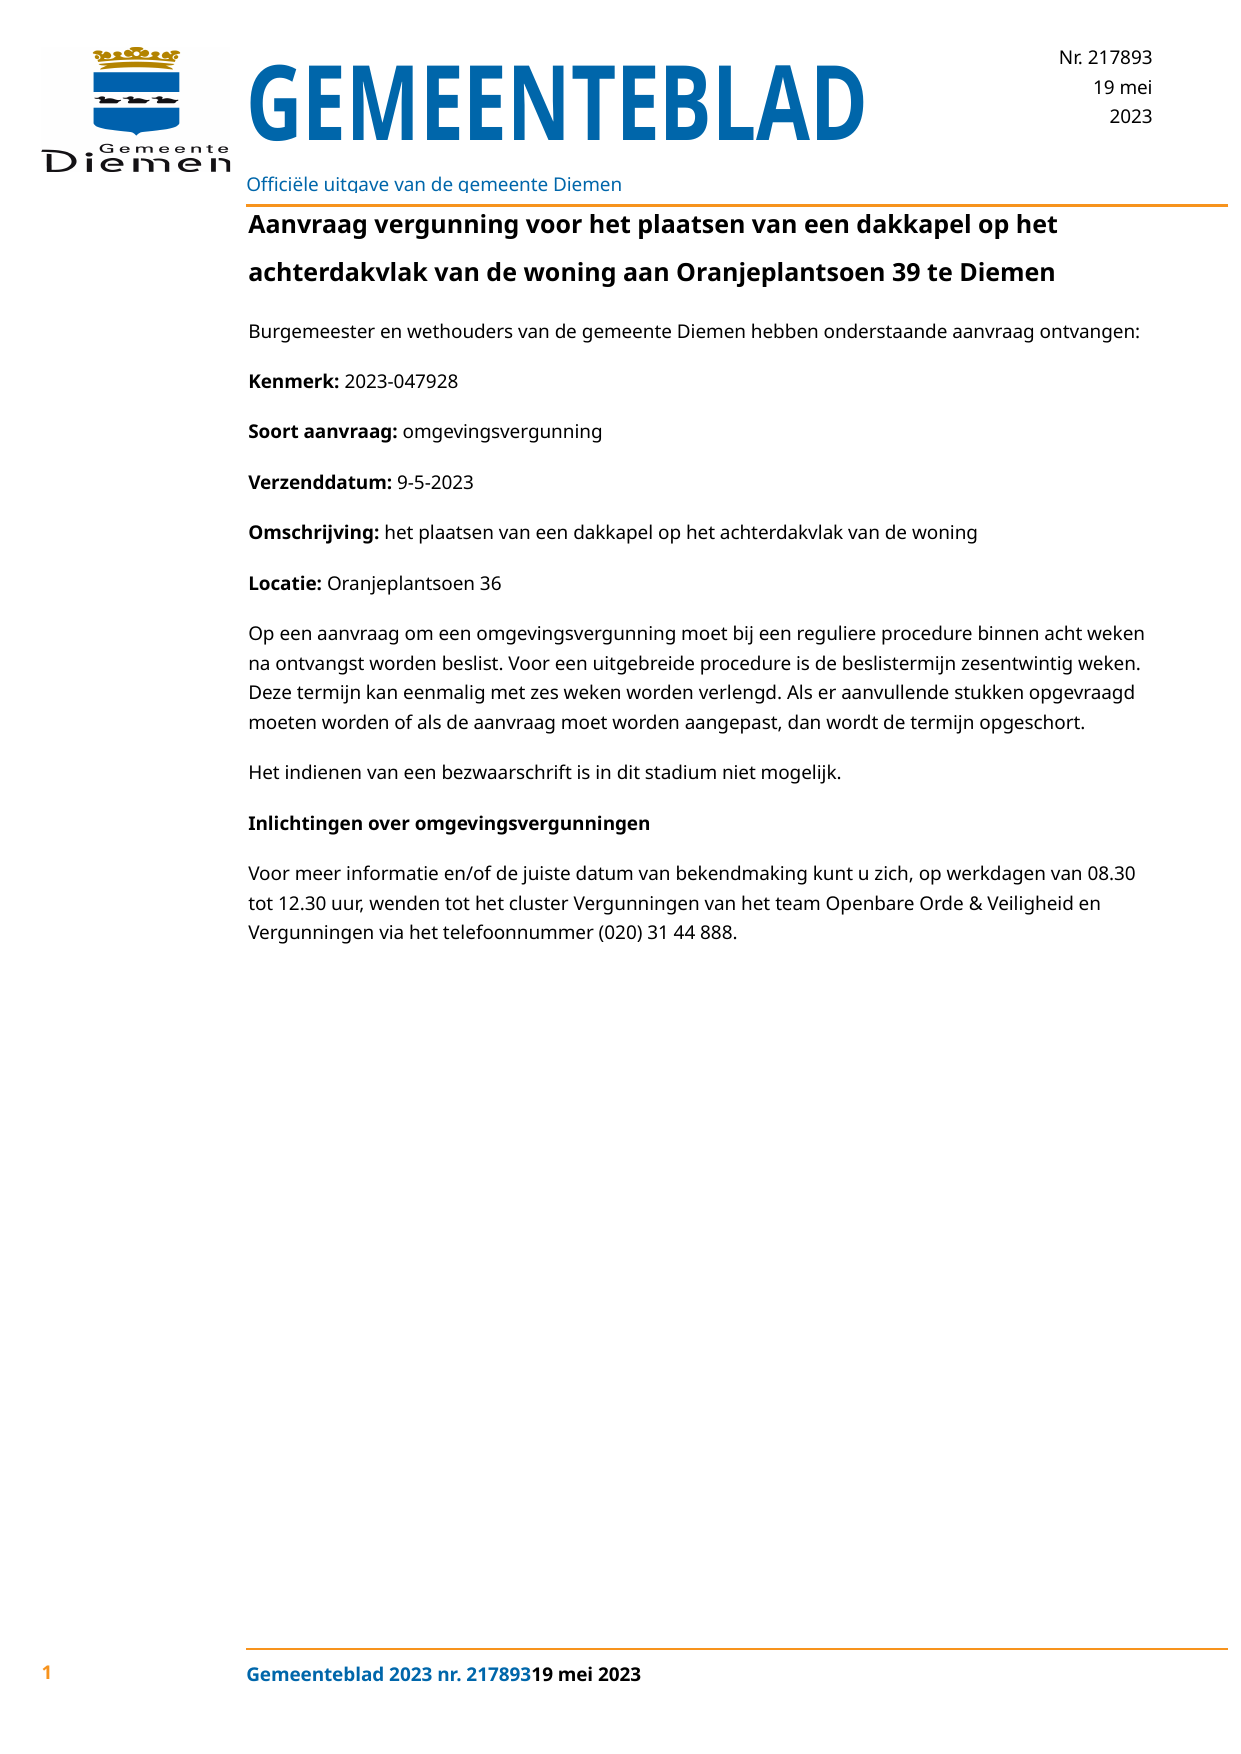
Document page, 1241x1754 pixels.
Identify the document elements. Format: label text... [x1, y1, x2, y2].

text Burgemeester en wethouders van de gemeente Diemen hebben onderstaande aanvraag ontvangen: [248, 318, 1152, 344]
text Verzenddatum: 9-5-2023 [248, 469, 1152, 495]
text Omschrijving: het plaatsen van een dakkapel op het achterdakvlak van de woning [248, 519, 1152, 545]
text Soort aanvraag: omgevingsvergunning [248, 419, 1152, 444]
text Het indienen van een bezwaarschrift is in dit stadium niet mogelijk. [248, 759, 1152, 785]
text Voor meer informatie en/of de juiste datum van bekendmaking kunt u zich, op werkdagen van 08.30 tot 12.30 uur, wenden tot het cluster Vergunningen van het team Openbare Orde & Veiligheid en Vergunningen via het telefoonnummer (020) 31 44 888. [248, 860, 1152, 945]
text Kenmerk: 2023-047928 [248, 368, 1152, 394]
text Op een aanvraag om een omgevingsvergunning moet bij een reguliere procedure binnen acht weken na ontvangst worden beslist. Voor een uitgebreide procedure is de beslistermijn zesentwintig weken. Deze termijn kan eenmalig met zes weken worden verlengd. Als er aanvullende stukken opgevraagd moeten worden of als de aanvraag moet worden aangepast, dan wordt de termijn opgeschort. [248, 620, 1152, 735]
text Aanvraag vergunning voor het plaatsen van een dakkapel op het achterdakvlak van de woning aan Oranjeplantsoen 39 te Diemen [248, 207, 1152, 288]
picture [41, 47, 231, 172]
text Locatie: Oranjeplantsoen 36 [248, 570, 1152, 596]
text Inlichtingen over omgevingsvergunningen [248, 810, 1152, 836]
